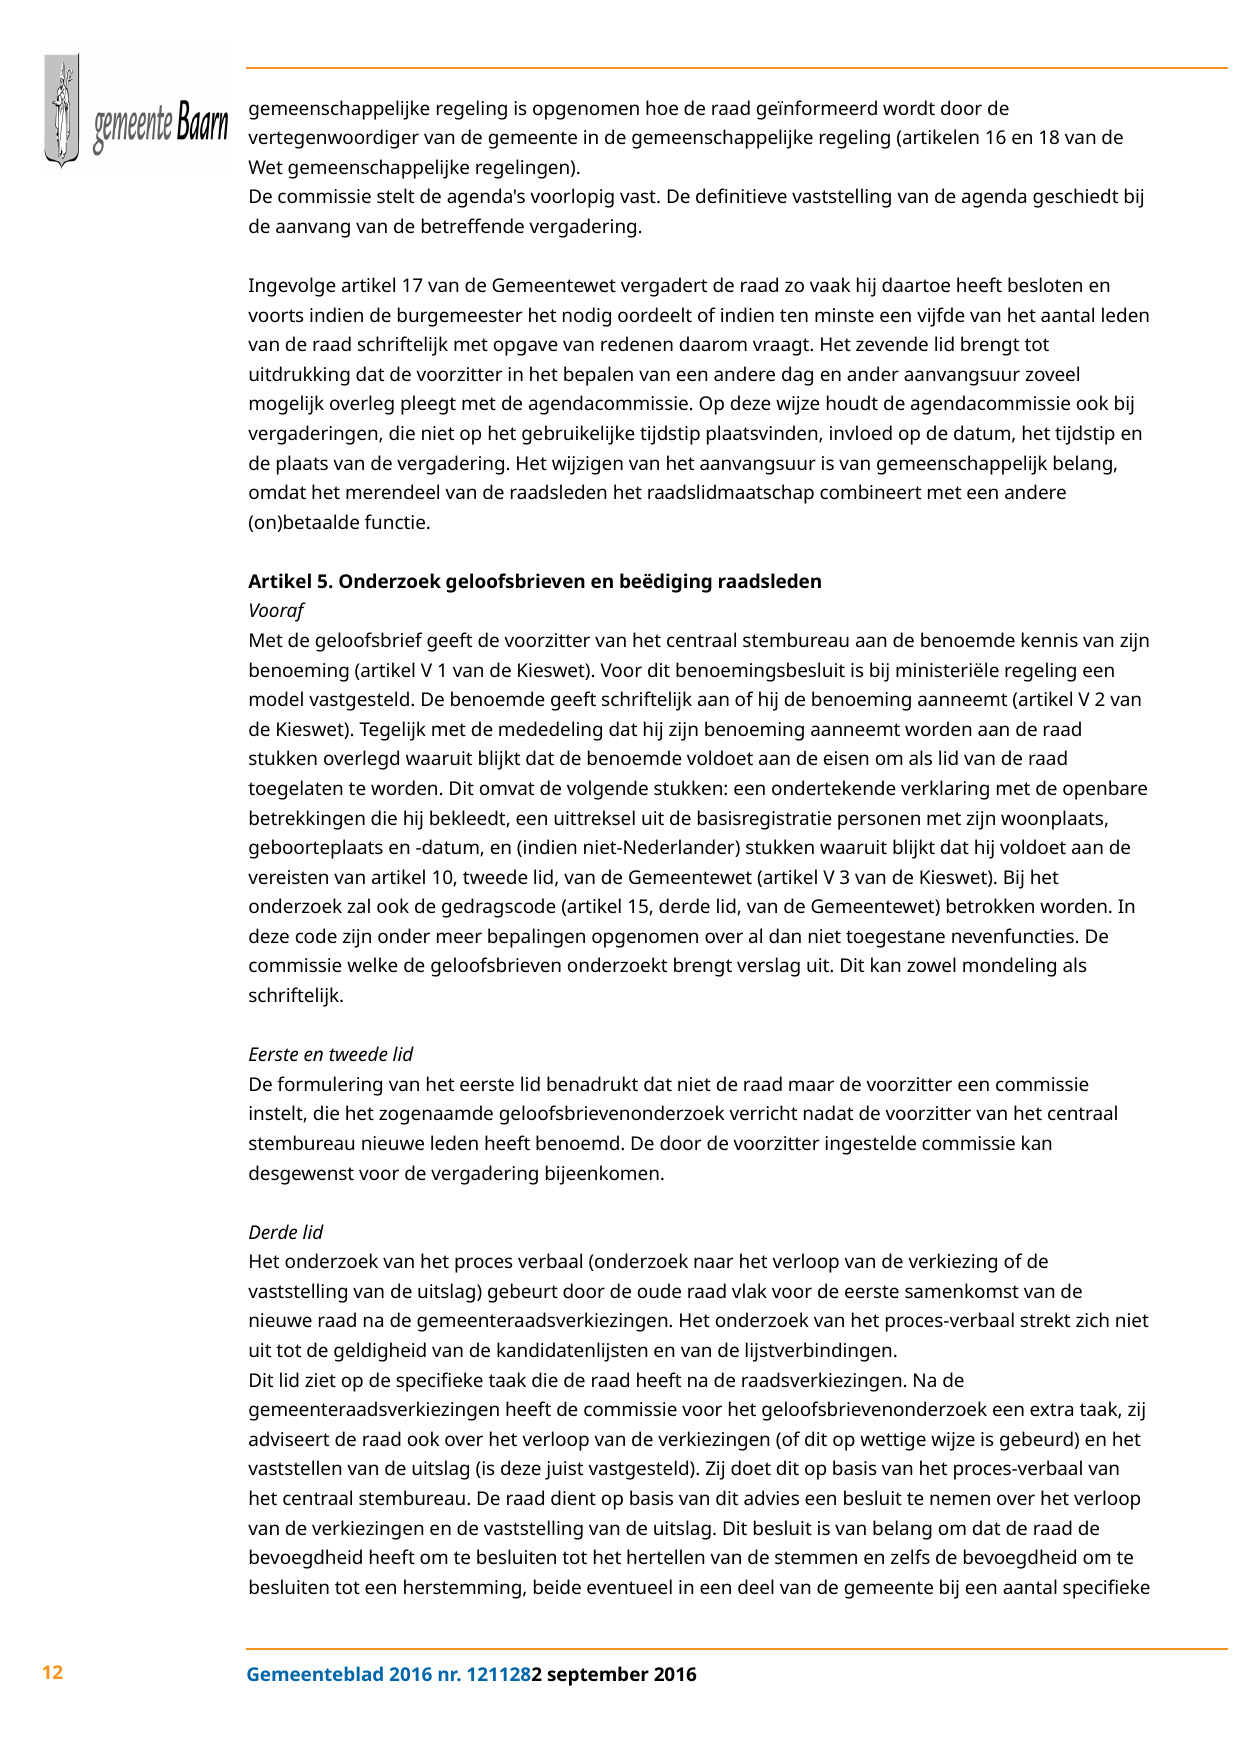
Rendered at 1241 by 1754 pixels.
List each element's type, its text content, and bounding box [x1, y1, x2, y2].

picture [41, 47, 231, 172]
text Eerste en tweede lid [248, 1041, 1152, 1067]
text Artikel 5. Onderzoek geloofsbrieven en beëdiging raadsleden [248, 568, 1152, 594]
text Derde lid [248, 1219, 1152, 1245]
text gemeenschappelijke regeling is opgenomen hoe de raad geïnformeerd wordt door de vertegenwoordiger van de gemeente in de gemeenschappelijke regeling (artikelen 16 en 18 van de Wet gemeenschappelijke regelingen). [248, 95, 1152, 180]
text Met de geloofsbrief geeft de voorzitter van het centraal stembureau aan de benoemde kennis van zijn benoeming (artikel V 1 van de Kieswet). Voor dit benoemingsbesluit is bij ministeriële regeling een model vastgesteld. De benoemde geeft schriftelijk aan of hij de benoeming aanneemt (artikel V 2 van de Kieswet). Tegelijk met de mededeling dat hij zijn benoeming aanneemt worden aan de raad stukken overlegd waaruit blijkt dat de benoemde voldoet aan de eisen om als lid van de raad toegelaten te worden. Dit omvat de volgende stukken: een ondertekende verklaring met de openbare betrekkingen die hij bekleedt, een uittreksel uit de basisregistratie personen met zijn woonplaats, geboorteplaats en -datum, en (indien niet-Nederlander) stukken waaruit blijkt dat hij voldoet aan de vereisten van artikel 10, tweede lid, van de Gemeentewet (artikel V 3 van de Kieswet). Bij het onderzoek zal ook de gedragscode (artikel 15, derde lid, van de Gemeentewet) betrokken worden. In deze code zijn onder meer bepalingen opgenomen over al dan niet toegestane nevenfuncties. De commissie welke de geloofsbrieven onderzoekt brengt verslag uit. Dit kan zowel mondeling als schriftelijk. [248, 627, 1152, 1008]
text Dit lid ziet op de specifieke taak die de raad heeft na de raadsverkiezingen. Na de gemeenteraadsverkiezingen heeft de commissie voor het geloofsbrievenonderzoek een extra taak, zij adviseert de raad ook over het verloop van de verkiezingen (of dit op wettige wijze is gebeurd) en het vaststellen van de uitslag (is deze juist vastgesteld). Zij doet dit op basis van het proces-verbaal van het centraal stembureau. De raad dient op basis van dit advies een besluit te nemen over het verloop van de verkiezingen en de vaststelling van de uitslag. Dit besluit is van belang om dat de raad de bevoegdheid heeft om te besluiten tot het hertellen van de stemmen en zelfs de bevoegdheid om te besluiten tot een herstemming, beide eventueel in een deel van de gemeente bij een aantal specifieke [248, 1367, 1152, 1600]
text Ingevolge artikel 17 van de Gemeentewet vergadert de raad zo vaak hij daartoe heeft besloten en voorts indien de burgemeester het nodig oordeelt of indien ten minste een vijfde van het aantal leden van de raad schriftelijk met opgave van redenen daarom vraagt. Het zevende lid brengt tot uitdrukking dat de voorzitter in het bepalen van een andere dag en ander aanvangsuur zoveel mogelijk overleg pleegt met de agendacommissie. Op deze wijze houdt de agendacommissie ook bij vergaderingen, die niet op het gebruikelijke tijdstip plaatsvinden, invloed op de datum, het tijdstip en de plaats van de vergadering. Het wijzigen van het aanvangsuur is van gemeenschappelijk belang, omdat het merendeel van de raadsleden het raadslidmaatschap combineert met een andere (on)betaalde functie. [248, 272, 1152, 535]
text De formulering van het eerste lid benadrukt dat niet de raad maar de voorzitter een commissie instelt, die het zogenaamde geloofsbrievenonderzoek verricht nadat de voorzitter van het centraal stembureau nieuwe leden heeft benoemd. De door de voorzitter ingestelde commissie kan desgewenst voor de vergadering bijeenkomen. [248, 1071, 1152, 1186]
text Het onderzoek van het proces verbaal (onderzoek naar het verloop van de verkiezing of de vaststelling van de uitslag) gebeurt door de oude raad vlak voor de eerste samenkomst van de nieuwe raad na de gemeenteraadsverkiezingen. Het onderzoek van het proces-verbaal strekt zich niet uit tot de geldigheid van de kandidatenlijsten en van de lijstverbindingen. [248, 1248, 1152, 1363]
text Vooraf [248, 598, 1152, 623]
text De commissie stelt de agenda's voorlopig vast. De definitieve vaststelling van de agenda geschiedt bij de aanvang van de betreffende vergadering. [248, 183, 1152, 239]
